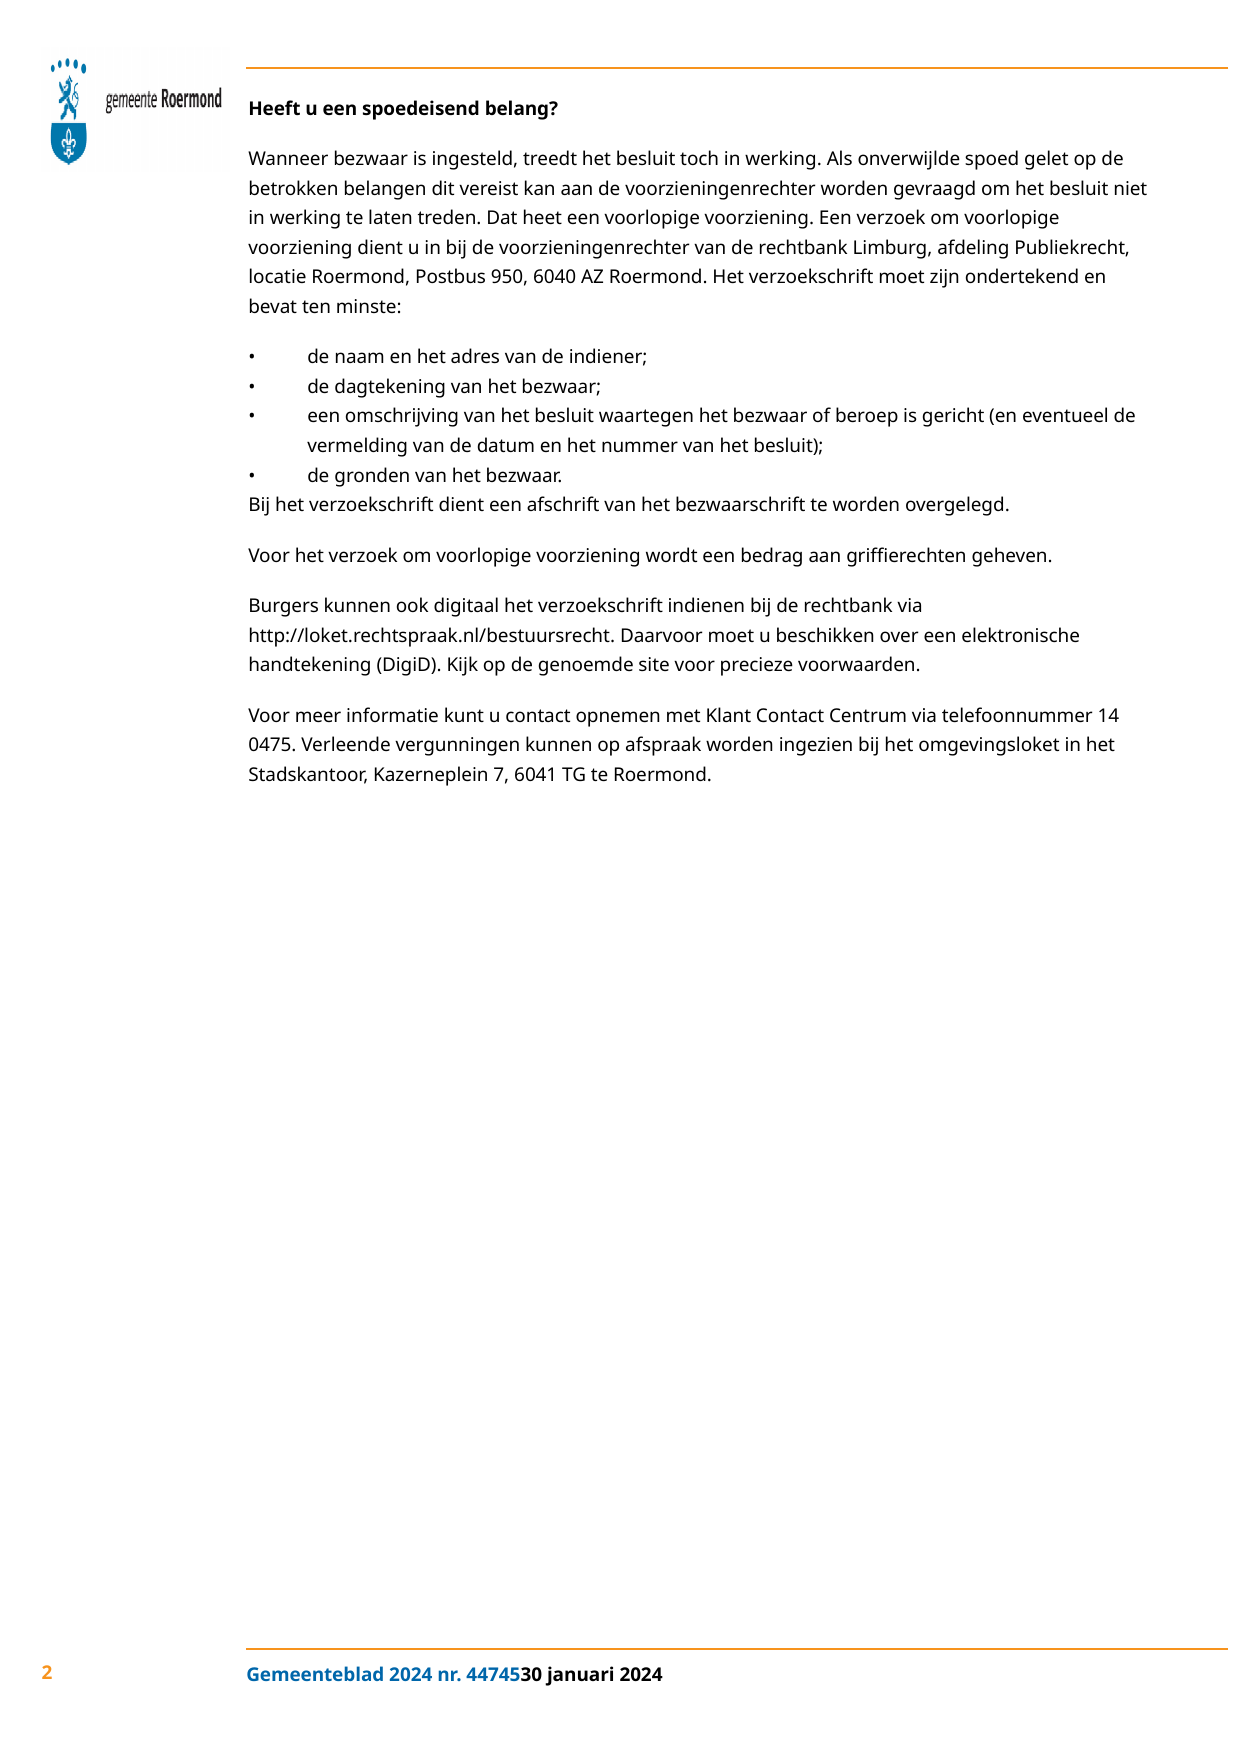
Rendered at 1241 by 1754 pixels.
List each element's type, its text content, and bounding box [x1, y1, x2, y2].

list de gronden van het bezwaar. [248, 462, 1152, 488]
text Voor het verzoek om voorlopige voorziening wordt een bedrag aan griffierechten geheven. [248, 542, 1152, 568]
picture [41, 47, 231, 172]
text Heeft u een spoedeisend belang? [248, 95, 1152, 121]
list de dagtekening van het bezwaar; [248, 373, 1152, 399]
list een omschrijving van het besluit waartegen het bezwaar of beroep is gericht (en eventueel de vermelding van de datum en het nummer van het besluit); [248, 403, 1152, 458]
text Wanneer bezwaar is ingesteld, treedt het besluit toch in werking. Als onverwijlde spoed gelet op de betrokken belangen dit vereist kan aan de voorzieningenrechter worden gevraagd om het besluit niet in werking te laten treden. Dat heet een voorlopige voorziening. Een verzoek om voorlopige voorziening dient u in bij de voorzieningenrechter van de rechtbank Limburg, afdeling Publiekrecht, locatie Roermond, Postbus 950, 6040 AZ Roermond. Het verzoekschrift moet zijn ondertekend en bevat ten minste: [248, 145, 1152, 319]
text Burgers kunnen ook digitaal het verzoekschrift indienen bij de rechtbank via http://loket.rechtspraak.nl/bestuursrecht. Daarvoor moet u beschikken over een elektronische handtekening (DigiD). Kijk op de genoemde site voor precieze voorwaarden. [248, 592, 1152, 677]
list de naam en het adres van de indiener; [248, 343, 1152, 369]
text Bij het verzoekschrift dient een afschrift van het bezwaarschrift te worden overgelegd. [248, 491, 1152, 517]
text Voor meer informatie kunt u contact opnemen met Klant Contact Centrum via telefoonnummer 14 0475. Verleende vergunningen kunnen op afspraak worden ingezien bij het omgevingsloket in het Stadskantoor, Kazerneplein 7, 6041 TG te Roermond. [248, 702, 1152, 787]
